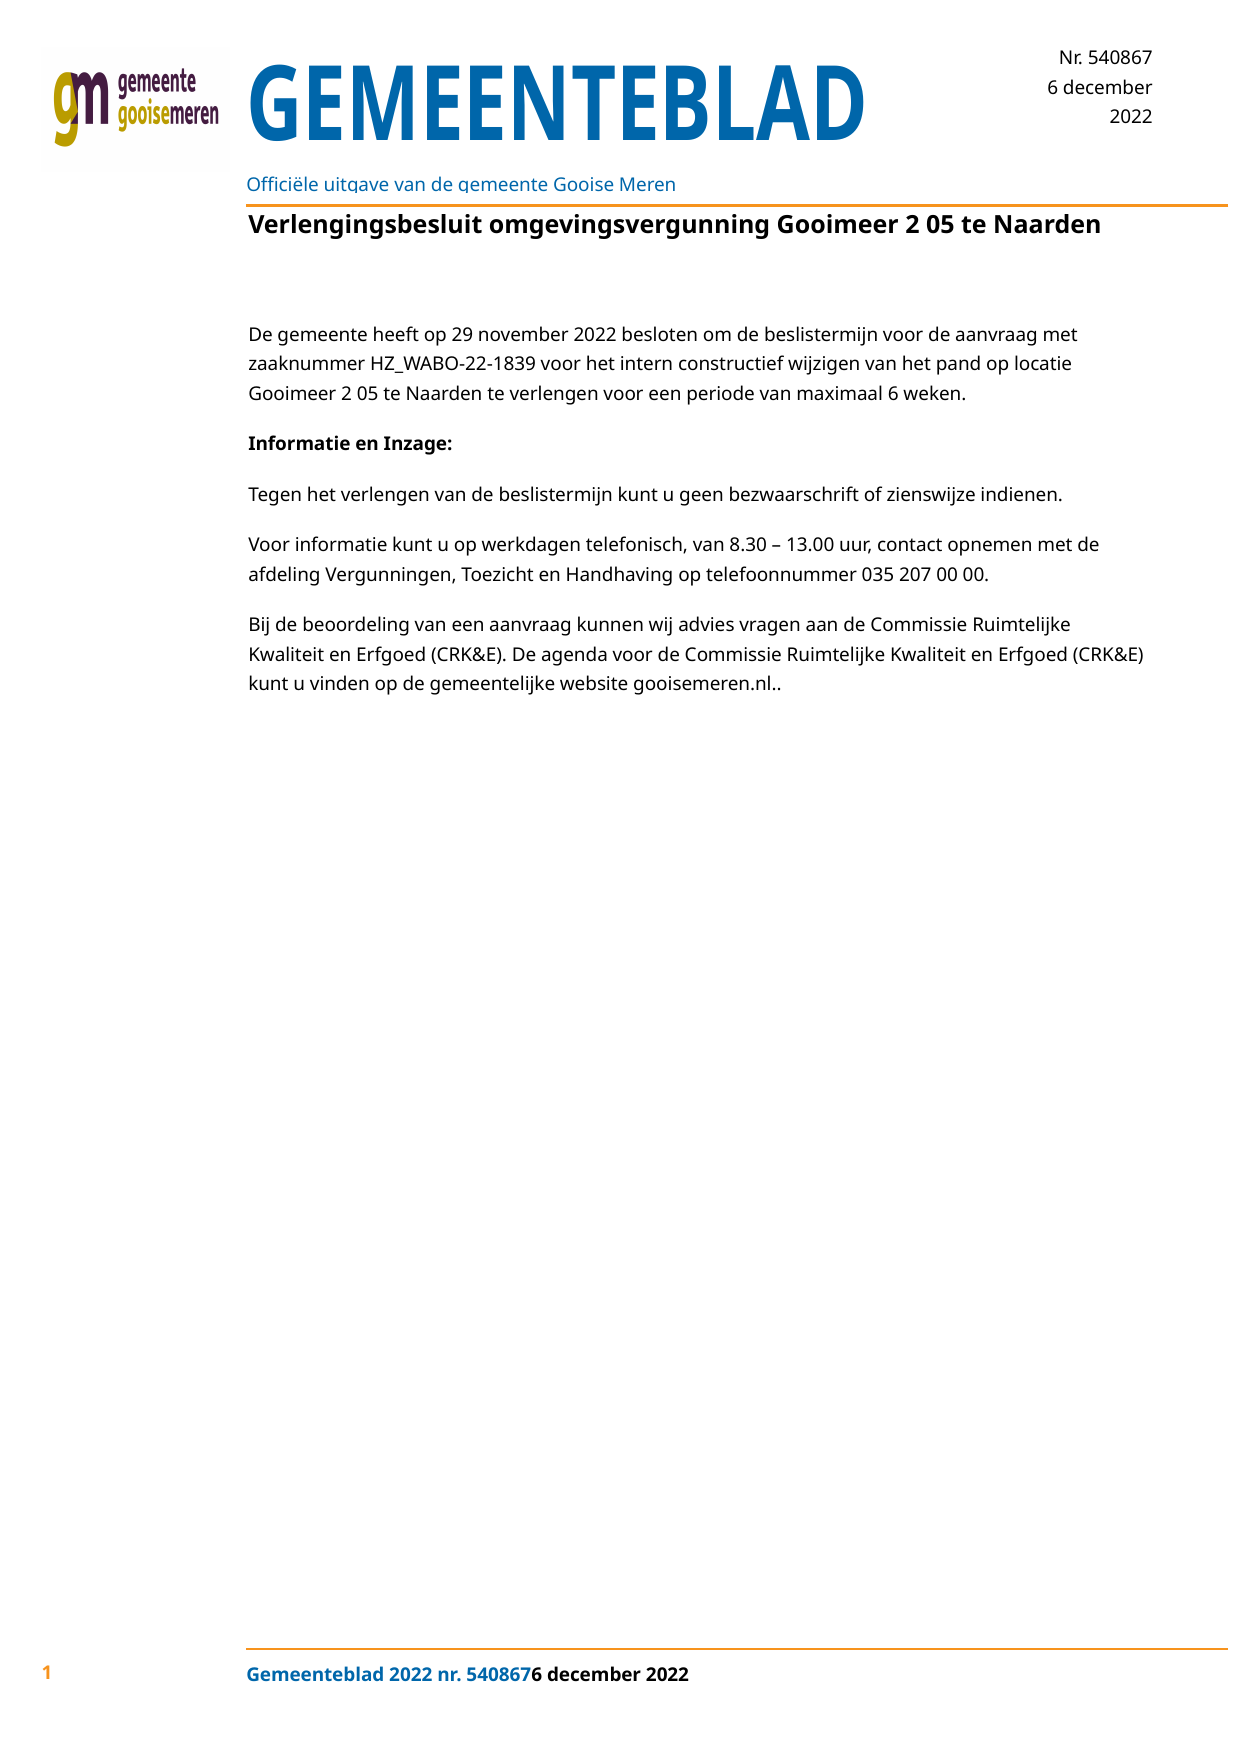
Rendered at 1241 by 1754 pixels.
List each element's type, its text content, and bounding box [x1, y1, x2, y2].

text Voor informatie kunt u op werkdagen telefonisch, van 8.30 – 13.00 uur, contact opnemen met de afdeling Vergunningen, Toezicht en Handhaving op telefoonnummer 035 207 00 00. [248, 531, 1152, 586]
picture [41, 47, 231, 172]
text De gemeente heeft op 29 november 2022 besloten om de beslistermijn voor de aanvraag met zaaknummer HZ_WABO-22-1839 voor het intern constructief wijzigen van het pand op locatie Gooimeer 2 05 te Naarden te verlengen voor een periode van maximaal 6 weken. [248, 321, 1152, 406]
text Verlengingsbesluit omgevingsvergunning Gooimeer 2 05 te Naarden [248, 207, 1152, 241]
text Informatie en Inzage: [248, 430, 1152, 456]
text Bij de beoordeling van een aanvraag kunnen wij advies vragen aan de Commissie Ruimtelijke Kwaliteit en Erfgoed (CRK&E). De agenda voor de Commissie Ruimtelijke Kwaliteit en Erfgoed (CRK&E) kunt u vinden op de gemeentelijke website gooisemeren.nl.. [248, 611, 1152, 696]
text Tegen het verlengen van de beslistermijn kunt u geen bezwaarschrift of zienswijze indienen. [248, 481, 1152, 506]
